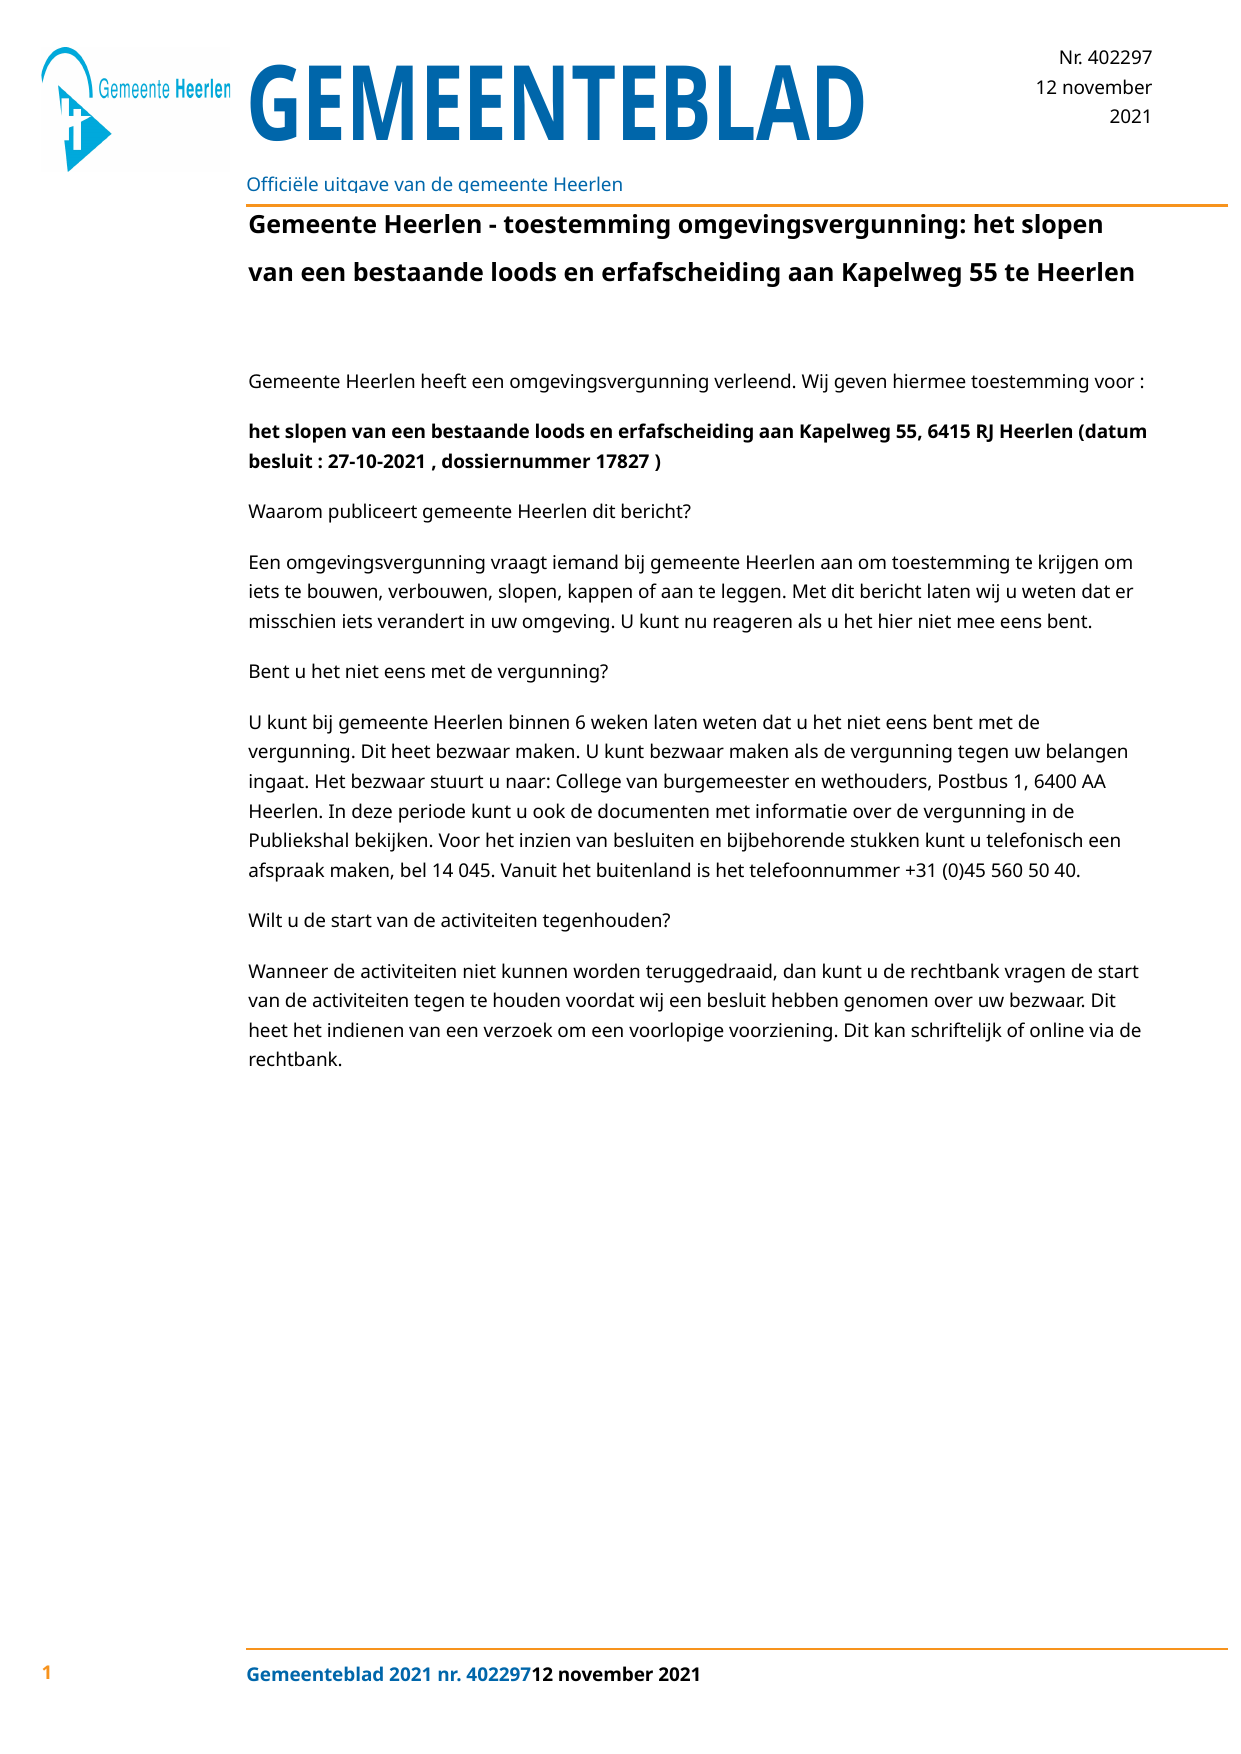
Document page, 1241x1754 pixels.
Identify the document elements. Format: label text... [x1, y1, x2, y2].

text het slopen van een bestaande loods en erfafscheiding aan Kapelweg 55, 6415 RJ Heerlen (datum besluit : 27-10-2021 , dossiernummer 17827 ) [248, 419, 1152, 474]
text Waarom publiceert gemeente Heerlen dit bericht? [248, 499, 1152, 524]
picture [41, 47, 59, 70]
text Wanneer de activiteiten niet kunnen worden teruggedraaid, dan kunt u de rechtbank vragen de start van de activiteiten tegen te houden voordat wij een besluit hebben genomen over uw bezwaar. Dit heet het indienen van een verzoek om een voorlopige voorziening. Dit kan schriftelijk of online via de rechtbank. [248, 958, 1152, 1072]
text Bent u het niet eens met de vergunning? [248, 659, 1152, 684]
text U kunt bij gemeente Heerlen binnen 6 weken laten weten dat u het niet eens bent met de vergunning. Dit heet bezwaar maken. U kunt bezwaar maken als de vergunning tegen uw belangen ingaat. Het bezwaar stuurt u naar: College van burgemeester en wethouders, Postbus 1, 6400 AA Heerlen. In deze periode kunt u ook de documenten met informatie over de vergunning in de Publiekshal bekijken. Voor het inzien van besluiten en bijbehorende stukken kunt u telefonisch een afspraak maken, bel 14 045. Vanuit het buitenland is het telefoonnummer +31 (0)45 560 50 40. [248, 709, 1152, 883]
text Wilt u de start van de activiteiten tegenhouden? [248, 907, 1152, 933]
text Een omgevingsvergunning vraagt iemand bij gemeente Heerlen aan om toestemming te krijgen om iets te bouwen, verbouwen, slopen, kappen of aan te leggen. Met dit bericht laten wij u weten dat er misschien iets verandert in uw omgeving. U kunt nu reageren als u het hier niet mee eens bent. [248, 549, 1152, 634]
text Gemeente Heerlen - toestemming omgevingsvergunning: het slopen van een bestaande loods en erfafscheiding aan Kapelweg 55 te Heerlen [248, 207, 1152, 288]
text Gemeente Heerlen heeft een omgevingsvergunning verleend. Wij geven hiermee toestemming voor : [248, 368, 1152, 394]
picture [41, 47, 231, 172]
